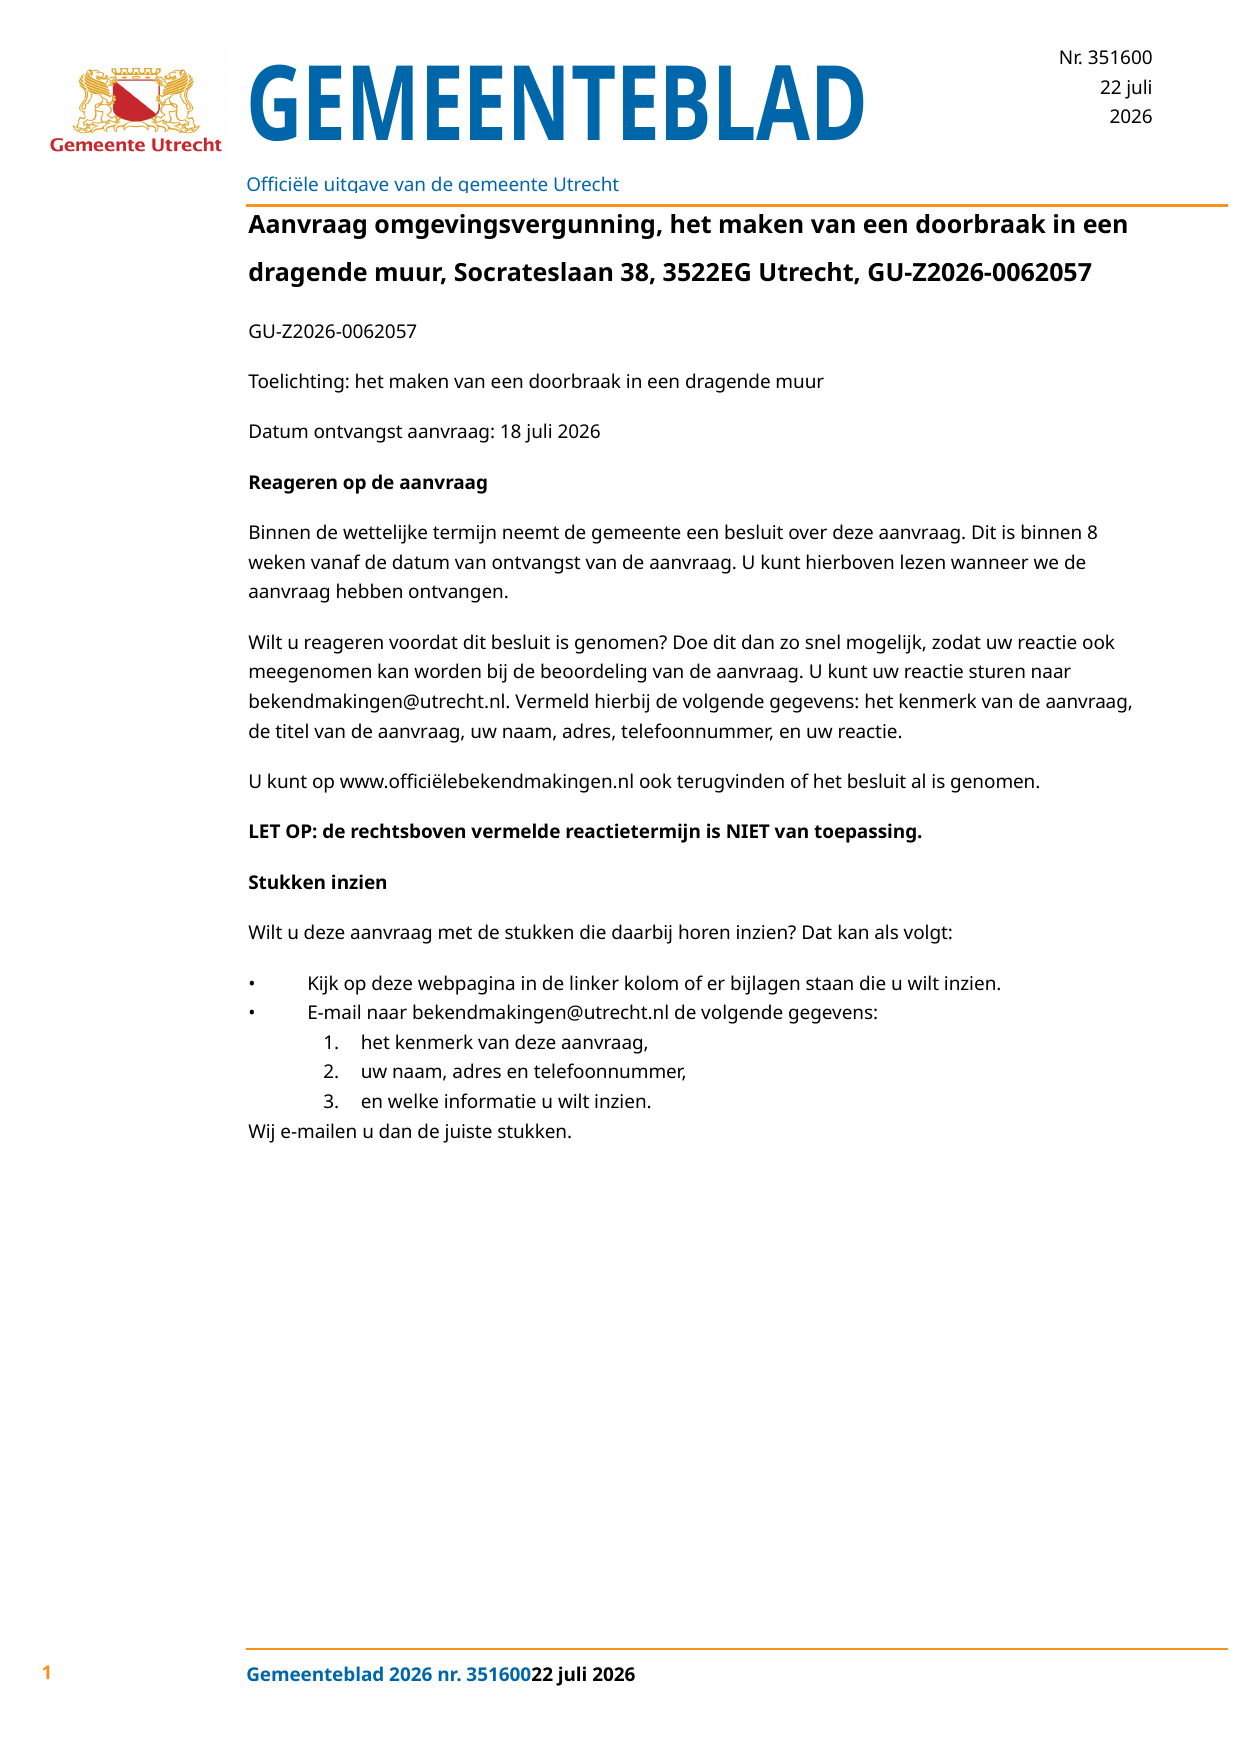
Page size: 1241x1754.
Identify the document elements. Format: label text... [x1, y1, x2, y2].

list uw naam, adres en telefoonnummer, [323, 1059, 1152, 1084]
list E-mail naar bekendmakingen@utrecht.nl de volgende gegevens: [248, 999, 1152, 1025]
text Toelichting: het maken van een doorbraak in een dragende muur [248, 368, 1152, 394]
list en welke informatie u wilt inzien. [323, 1088, 1152, 1114]
text Wilt u reageren voordat dit besluit is genomen? Doe dit dan zo snel mogelijk, zodat uw reactie ook meegenomen kan worden bij de beoordeling van de aanvraag. U kunt uw reactie sturen naar bekendmakingen@utrecht.nl. Vermeld hierbij de volgende gegevens: het kenmerk van de aanvraag, de titel van de aanvraag, uw naam, adres, telefoonnummer, en uw reactie. [248, 629, 1152, 744]
list het kenmerk van deze aanvraag, [323, 1029, 1152, 1055]
list Kijk op deze webpagina in de linker kolom of er bijlagen staan die u wilt inzien. [248, 970, 1152, 996]
text U kunt op www.officiëlebekendmakingen.nl ook terugvinden of het besluit al is genomen. [248, 768, 1152, 794]
text Wij e-mailen u dan de juiste stukken. [248, 1118, 1152, 1144]
text Reageren op de aanvraag [248, 469, 1152, 495]
text Aanvraag omgevingsvergunning, het maken van een doorbraak in een dragende muur, Socrateslaan 38, 3522EG Utrecht, GU-Z2026-0062057 [248, 207, 1152, 288]
text GU-Z2026-0062057 [248, 318, 1152, 344]
text Datum ontvangst aanvraag: 18 juli 2026 [248, 419, 1152, 444]
text LET OP: de rechtsboven vermelde reactietermijn is NIET van toepassing. [248, 819, 1152, 844]
text Binnen de wettelijke termijn neemt de gemeente een besluit over deze aanvraag. Dit is binnen 8 weken vanaf de datum van ontvangst van de aanvraag. U kunt hierboven lezen wanneer we de aanvraag hebben ontvangen. [248, 519, 1152, 604]
text Wilt u deze aanvraag met de stukken die daarbij horen inzien? Dat kan als volgt: [248, 919, 1152, 945]
text Stukken inzien [248, 869, 1152, 895]
picture [41, 47, 231, 172]
